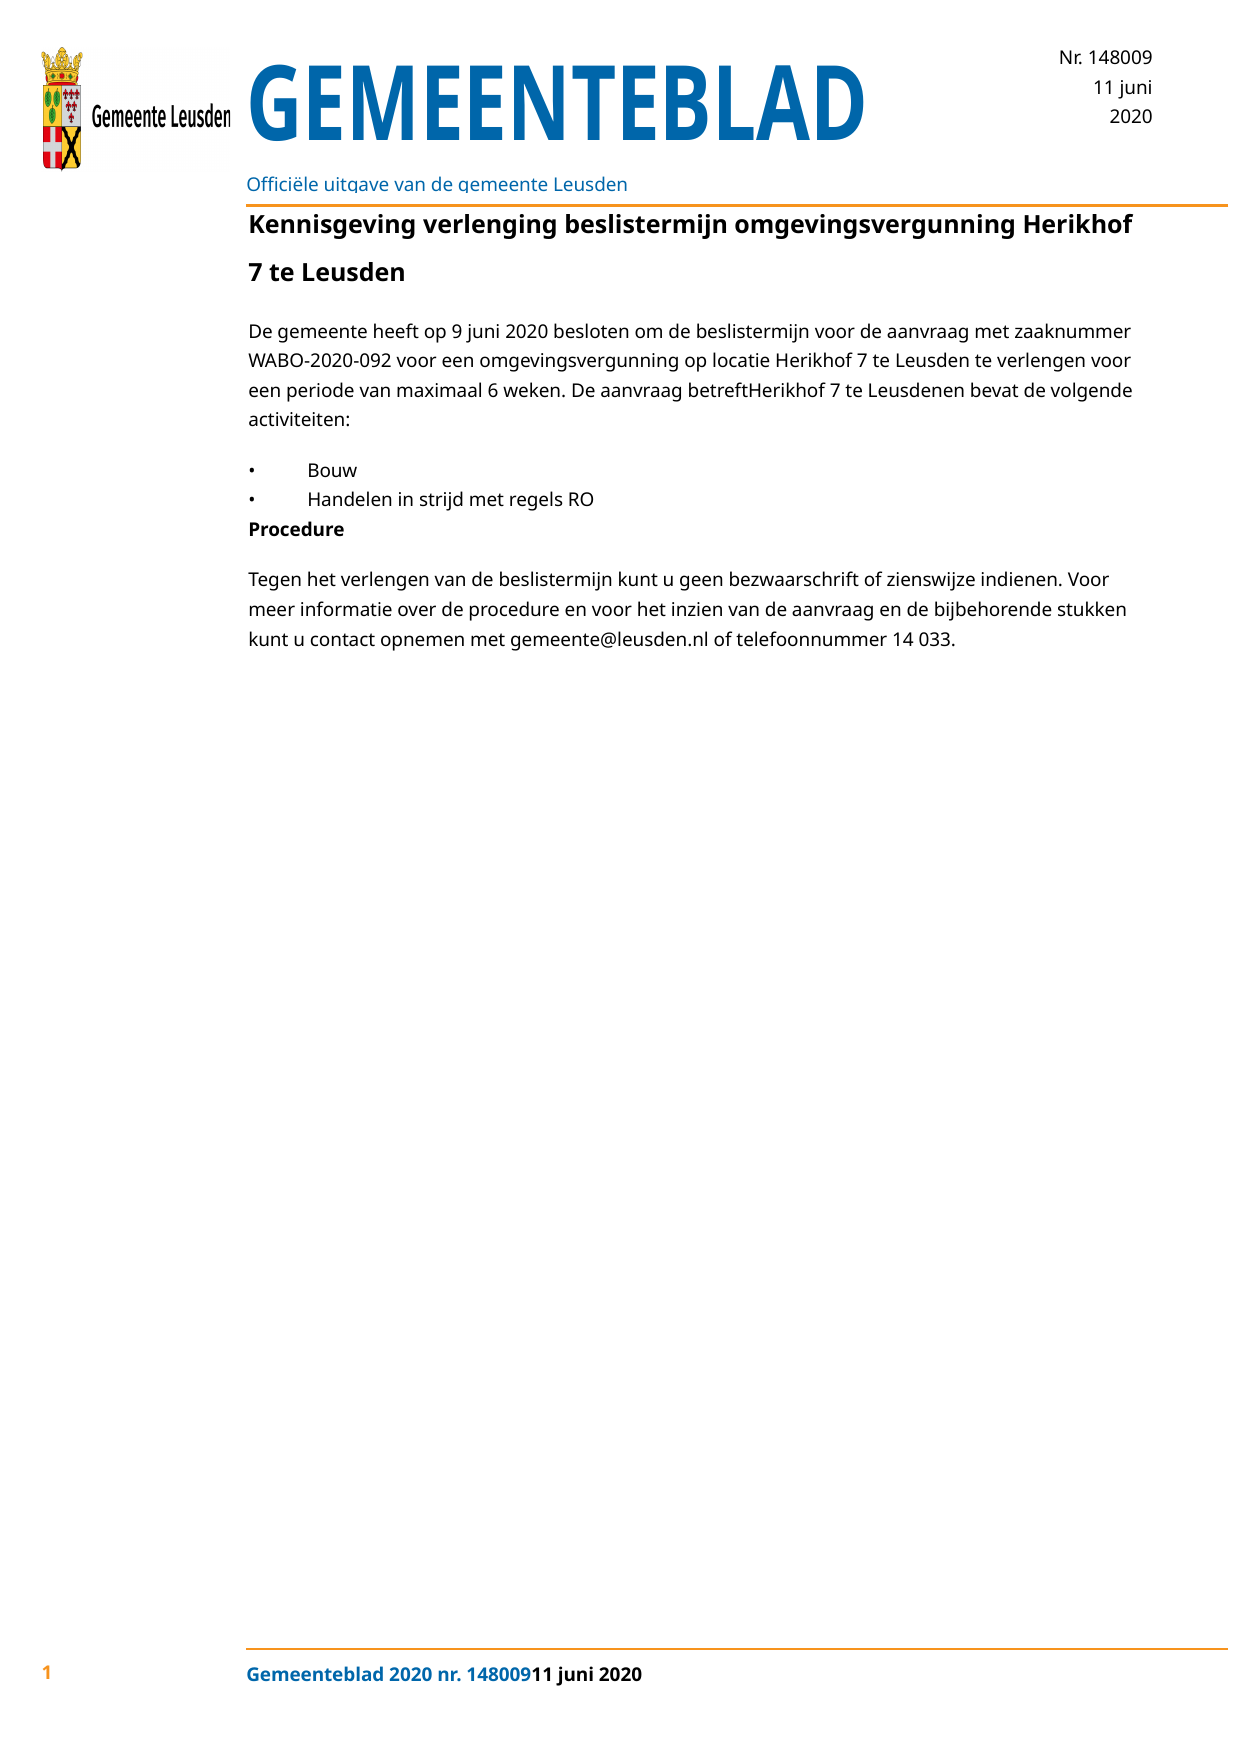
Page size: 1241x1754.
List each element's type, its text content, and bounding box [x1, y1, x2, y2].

text Tegen het verlengen van de beslistermijn kunt u geen bezwaarschrift of zienswijze indienen. Voor meer informatie over de procedure en voor het inzien van de aanvraag en de bijbehorende stukken kunt u contact opnemen met gemeente@leusden.nl of telefoonnummer 14 033. [248, 567, 1152, 652]
picture [41, 47, 231, 172]
text Kennisgeving verlenging beslistermijn omgevingsvergunning Herikhof 7 te Leusden [248, 207, 1152, 288]
text De gemeente heeft op 9 juni 2020 besloten om de beslistermijn voor de aanvraag met zaaknummer WABO-2020-092 voor een omgevingsvergunning op locatie Herikhof 7 te Leusden te verlengen voor een periode van maximaal 6 weken. De aanvraag betreftHerikhof 7 te Leusdenen bevat de volgende activiteiten: [248, 318, 1152, 432]
text Procedure [248, 516, 1152, 542]
list Bouw [248, 457, 1152, 483]
list Handelen in strijd met regels RO [248, 487, 1152, 512]
